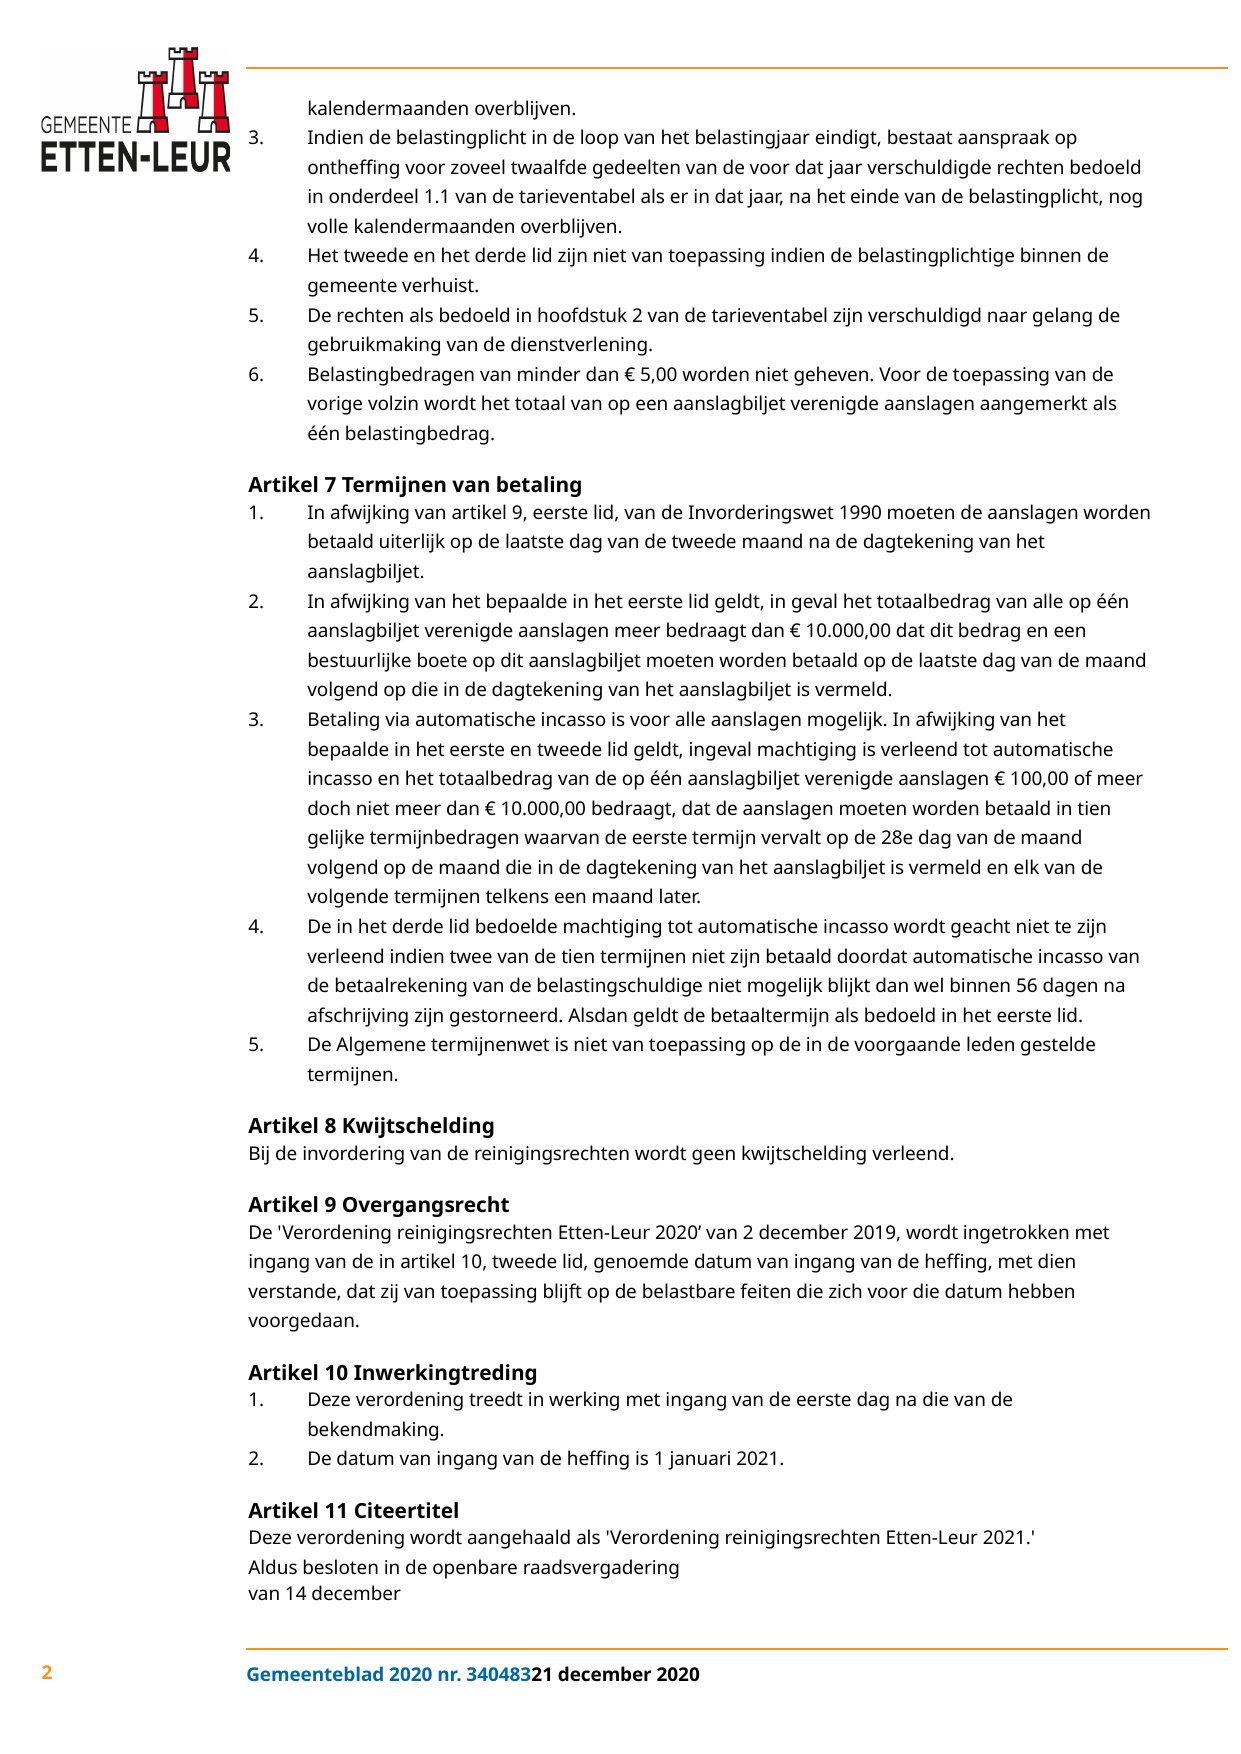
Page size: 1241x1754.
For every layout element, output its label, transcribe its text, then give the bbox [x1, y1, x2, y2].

list Indien de belastingplicht in de loop van het belastingjaar eindigt, bestaat aanspraak op ontheffing voor zoveel twaalfde gedeelten van de voor dat jaar verschuldigde rechten bedoeld in onderdeel 1.1 van de tarieventabel als er in dat jaar, na het einde van de belastingplicht, nog volle kalendermaanden overblijven. [248, 124, 1152, 239]
list Betaling via automatische incasso is voor alle aanslagen mogelijk. In afwijking van het bepaalde in het eerste en tweede lid geldt, ingeval machtiging is verleend tot automatische incasso en het totaalbedrag van de op één aanslagbiljet verenigde aanslagen € 100,00 of meer doch niet meer dan € 10.000,00 bedraagt, dat de aanslagen moeten worden betaald in tien gelijke termijnbedragen waarvan de eerste termijn vervalt op de 28e dag van de maand volgend op de maand die in de dagtekening van het aanslagbiljet is vermeld en elk van de volgende termijnen telkens een maand later. [248, 706, 1152, 909]
text Artikel 8 Kwijtschelding [248, 1112, 1152, 1140]
list Belastingbedragen van minder dan € 5,00 worden niet geheven. Voor de toepassing van de vorige volzin wordt het totaal van op een aanslagbiljet verenigde aanslagen aangemerkt als één belastingbedrag. [248, 361, 1152, 446]
text Artikel 10 Inwerkingtreding [248, 1358, 1152, 1386]
list De rechten als bedoeld in hoofdstuk 2 van de tarieventabel zijn verschuldigd naar gelang de gebruikmaking van de dienstverlening. [248, 302, 1152, 357]
text Artikel 7 Termijnen van betaling [248, 471, 1152, 499]
text Deze verordening wordt aangehaald als 'Verordening reinigingsrechten Etten-Leur 2021.' [248, 1524, 1152, 1550]
list De datum van ingang van de heffing is 1 januari 2021. [248, 1446, 1152, 1471]
picture [41, 47, 231, 172]
list In afwijking van artikel 9, eerste lid, van de Invorderingswet 1990 moeten de aanslagen worden betaald uiterlijk op de laatste dag van de tweede maand na de dagtekening van het aanslagbiljet. [248, 499, 1152, 584]
list Het tweede en het derde lid zijn niet van toepassing indien de belastingplichtige binnen de gemeente verhuist. [248, 243, 1152, 298]
list De in het derde lid bedoelde machtiging tot automatische incasso wordt geacht niet te zijn verleend indien twee van de tien termijnen niet zijn betaald doordat automatische incasso van de betaalrekening van de belastingschuldige niet mogelijk blijkt dan wel binnen 56 dagen na afschrijving zijn gestorneerd. Alsdan geldt de betaaltermijn als bedoeld in het eerste lid. [248, 913, 1152, 1028]
text Bij de invordering van de reinigingsrechten wordt geen kwijtschelding verleend. [248, 1140, 1152, 1166]
text van 14 december [248, 1580, 1152, 1606]
list Deze verordening treedt in werking met ingang van de eerste dag na die van de bekendmaking. [248, 1386, 1152, 1442]
text Artikel 9 Overgangsrecht [248, 1190, 1152, 1219]
list kalendermaanden overblijven. [248, 95, 1152, 121]
list De Algemene termijnenwet is niet van toepassing op de in de voorgaande leden gestelde termijnen. [248, 1032, 1152, 1087]
text Artikel 11 Citeertitel [248, 1496, 1152, 1524]
list In afwijking van het bepaalde in het eerste lid geldt, in geval het totaalbedrag van alle op één aanslagbiljet verenigde aanslagen meer bedraagt dan € 10.000,00 dat dit bedrag en een bestuurlijke boete op dit aanslagbiljet moeten worden betaald op de laatste dag van de maand volgend op die in de dagtekening van het aanslagbiljet is vermeld. [248, 588, 1152, 702]
text De 'Verordening reinigingsrechten Etten-Leur 2020’ van 2 december 2019, wordt ingetrokken met ingang van de in artikel 10, tweede lid, genoemde datum van ingang van de heffing, met dien verstande, dat zij van toepassing blijft op de belastbare feiten die zich voor die datum hebben voorgedaan. [248, 1219, 1152, 1333]
text Aldus besloten in de openbare raadsvergadering [248, 1554, 1152, 1580]
